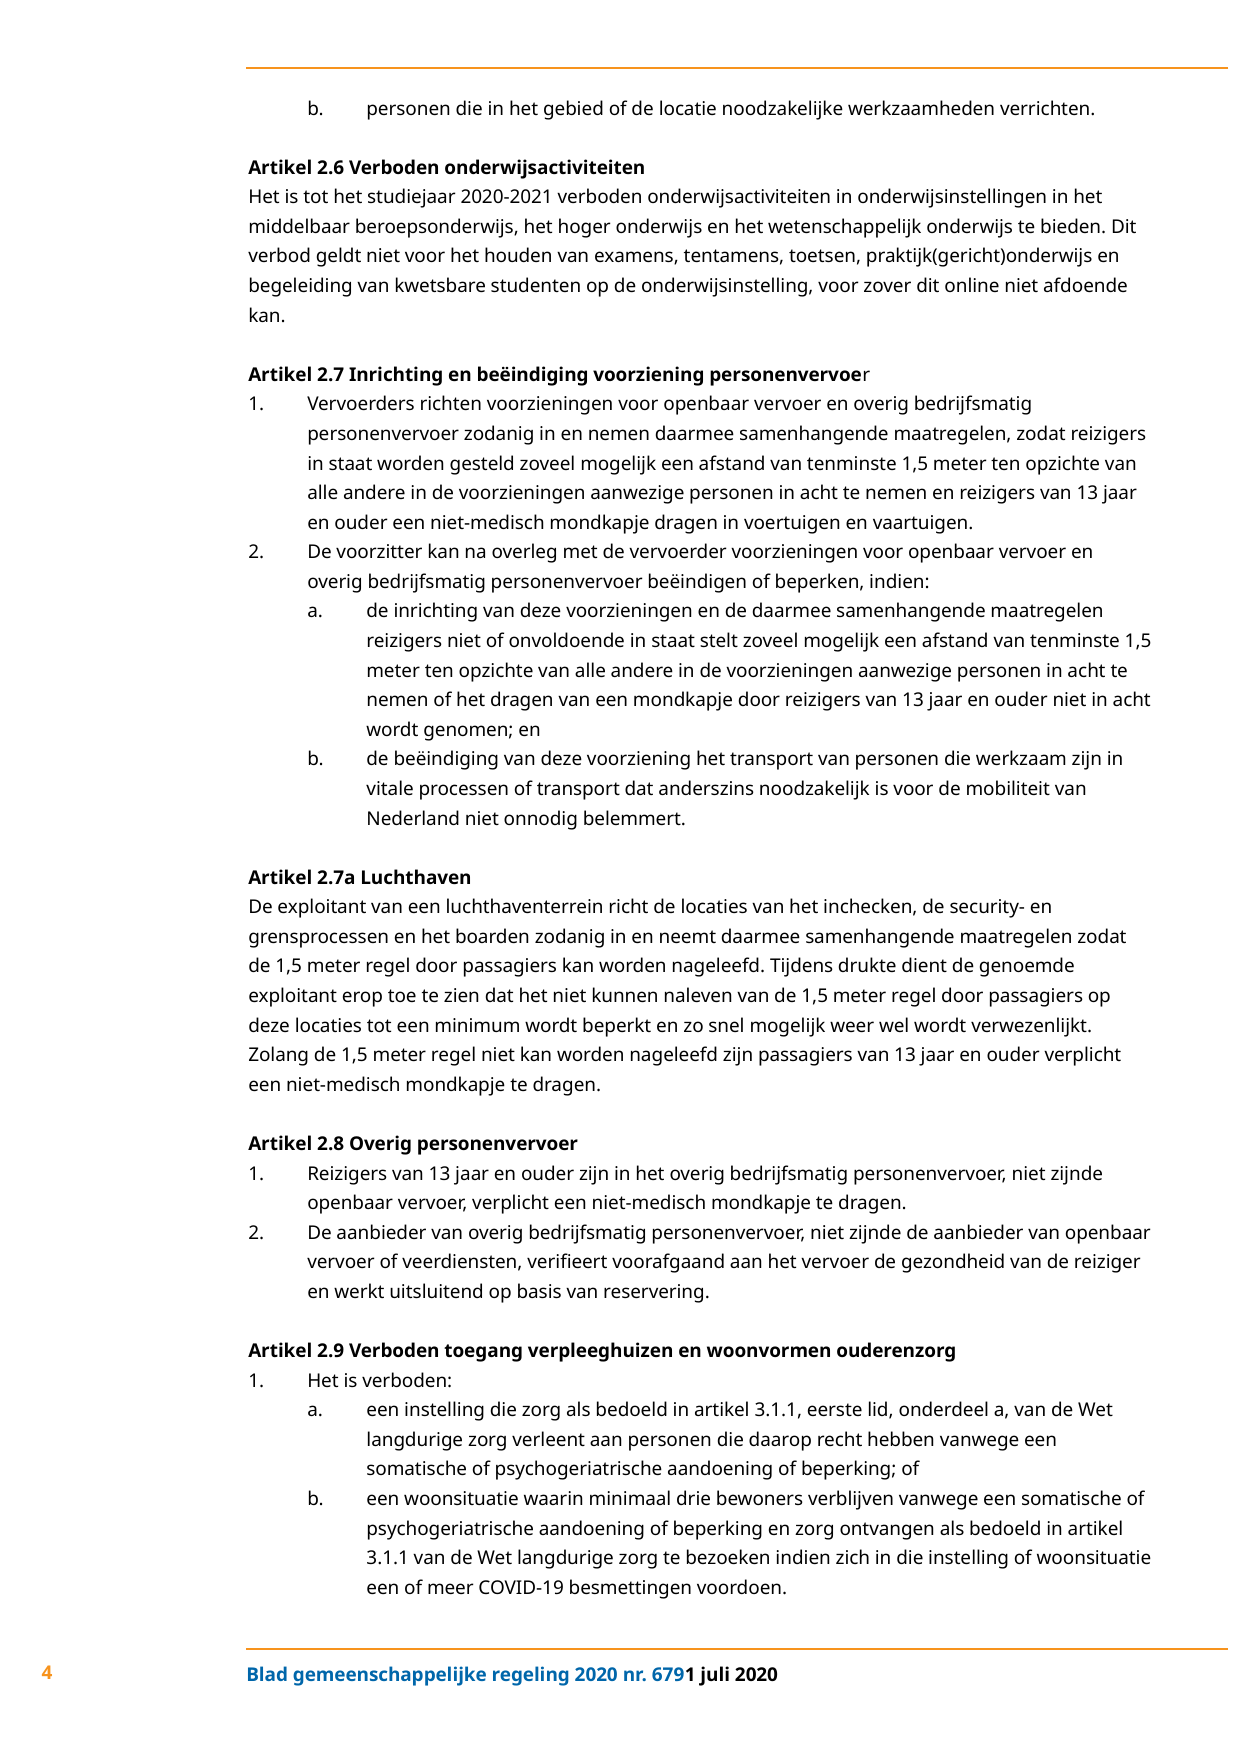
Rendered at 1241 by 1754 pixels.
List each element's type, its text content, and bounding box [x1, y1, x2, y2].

text De exploitant van een luchthaventerrein richt de locaties van het inchecken, de security- en grensprocessen en het boarden zodanig in en neemt daarmee samenhangende maatregelen zodat de 1,5 meter regel door passagiers kan worden nageleefd. Tijdens drukte dient de genoemde exploitant erop toe te zien dat het niet kunnen naleven van de 1,5 meter regel door passagiers op deze locaties tot een minimum wordt beperkt en zo snel mogelijk weer wel wordt verwezenlijkt. Zolang de 1,5 meter regel niet kan worden nageleefd zijn passagiers van 13 jaar en ouder verplicht een niet-medisch mondkapje te dragen. [248, 893, 1152, 1097]
list Reizigers van 13 jaar en ouder zijn in het overig bedrijfsmatig personenvervoer, niet zijnde openbaar vervoer, verplicht een niet-medisch mondkapje te dragen. [248, 1160, 1152, 1215]
list de beëindiging van deze voorziening het transport van personen die werkzaam zijn in vitale processen of transport dat anderszins noodzakelijk is voor de mobiliteit van Nederland niet onnodig belemmert. [307, 746, 1152, 831]
list personen die in het gebied of de locatie noodzakelijke werkzaamheden verrichten. [307, 95, 1152, 121]
text Artikel 2.9 Verboden toegang verpleeghuizen en woonvormen ouderenzorg [248, 1337, 1152, 1363]
text Het is tot het studiejaar 2020-2021 verboden onderwijsactiviteiten in onderwijsinstellingen in het middelbaar beroepsonderwijs, het hoger onderwijs en het wetenschappelijk onderwijs te bieden. Dit verbod geldt niet voor het houden van examens, tentamens, toetsen, praktijk(gericht)onderwijs en begeleiding van kwetsbare studenten op de onderwijsinstelling, voor zover dit online niet afdoende kan. [248, 183, 1152, 328]
picture [41, 47, 231, 172]
text Artikel 2.8 Overig personenvervoer [248, 1130, 1152, 1156]
text Artikel 2.7 Inrichting en beëindiging voorziening personenvervoer [248, 361, 1152, 387]
list een woonsituatie waarin minimaal drie bewoners verblijven vanwege een somatische of psychogeriatrische aandoening of beperking en zorg ontvangen als bedoeld in artikel 3.1.1 van de Wet langdurige zorg te bezoeken indien zich in die instelling of woonsituatie een of meer COVID-19 besmettingen voordoen. [307, 1485, 1152, 1600]
list Het is verboden: [248, 1367, 1152, 1393]
list De aanbieder van overig bedrijfsmatig personenvervoer, niet zijnde de aanbieder van openbaar vervoer of veerdiensten, verifieert voorafgaand aan het vervoer de gezondheid van de reiziger en werkt uitsluitend op basis van reservering. [248, 1219, 1152, 1304]
list Vervoerders richten voorzieningen voor openbaar vervoer en overig bedrijfsmatig personenvervoer zodanig in en nemen daarmee samenhangende maatregelen, zodat reizigers in staat worden gesteld zoveel mogelijk een afstand van tenminste 1,5 meter ten opzichte van alle andere in de voorzieningen aanwezige personen in acht te nemen en reizigers van 13 jaar en ouder een niet-medisch mondkapje dragen in voertuigen en vaartuigen. [248, 391, 1152, 535]
text Artikel 2.7a Luchthaven [248, 864, 1152, 890]
list De voorzitter kan na overleg met de vervoerder voorzieningen voor openbaar vervoer en overig bedrijfsmatig personenvervoer beëindigen of beperken, indien: [248, 538, 1152, 594]
list een instelling die zorg als bedoeld in artikel 3.1.1, eerste lid, onderdeel a, van de Wet langdurige zorg verleent aan personen die daarop recht hebben vanwege een somatische of psychogeriatrische aandoening of beperking; of [307, 1396, 1152, 1481]
list de inrichting van deze voorzieningen en de daarmee samenhangende maatregelen reizigers niet of onvoldoende in staat stelt zoveel mogelijk een afstand van tenminste 1,5 meter ten opzichte van alle andere in de voorzieningen aanwezige personen in acht te nemen of het dragen van een mondkapje door reizigers van 13 jaar en ouder niet in acht wordt genomen; en [307, 598, 1152, 742]
text Artikel 2.6 Verboden onderwijsactiviteiten [248, 154, 1152, 180]
